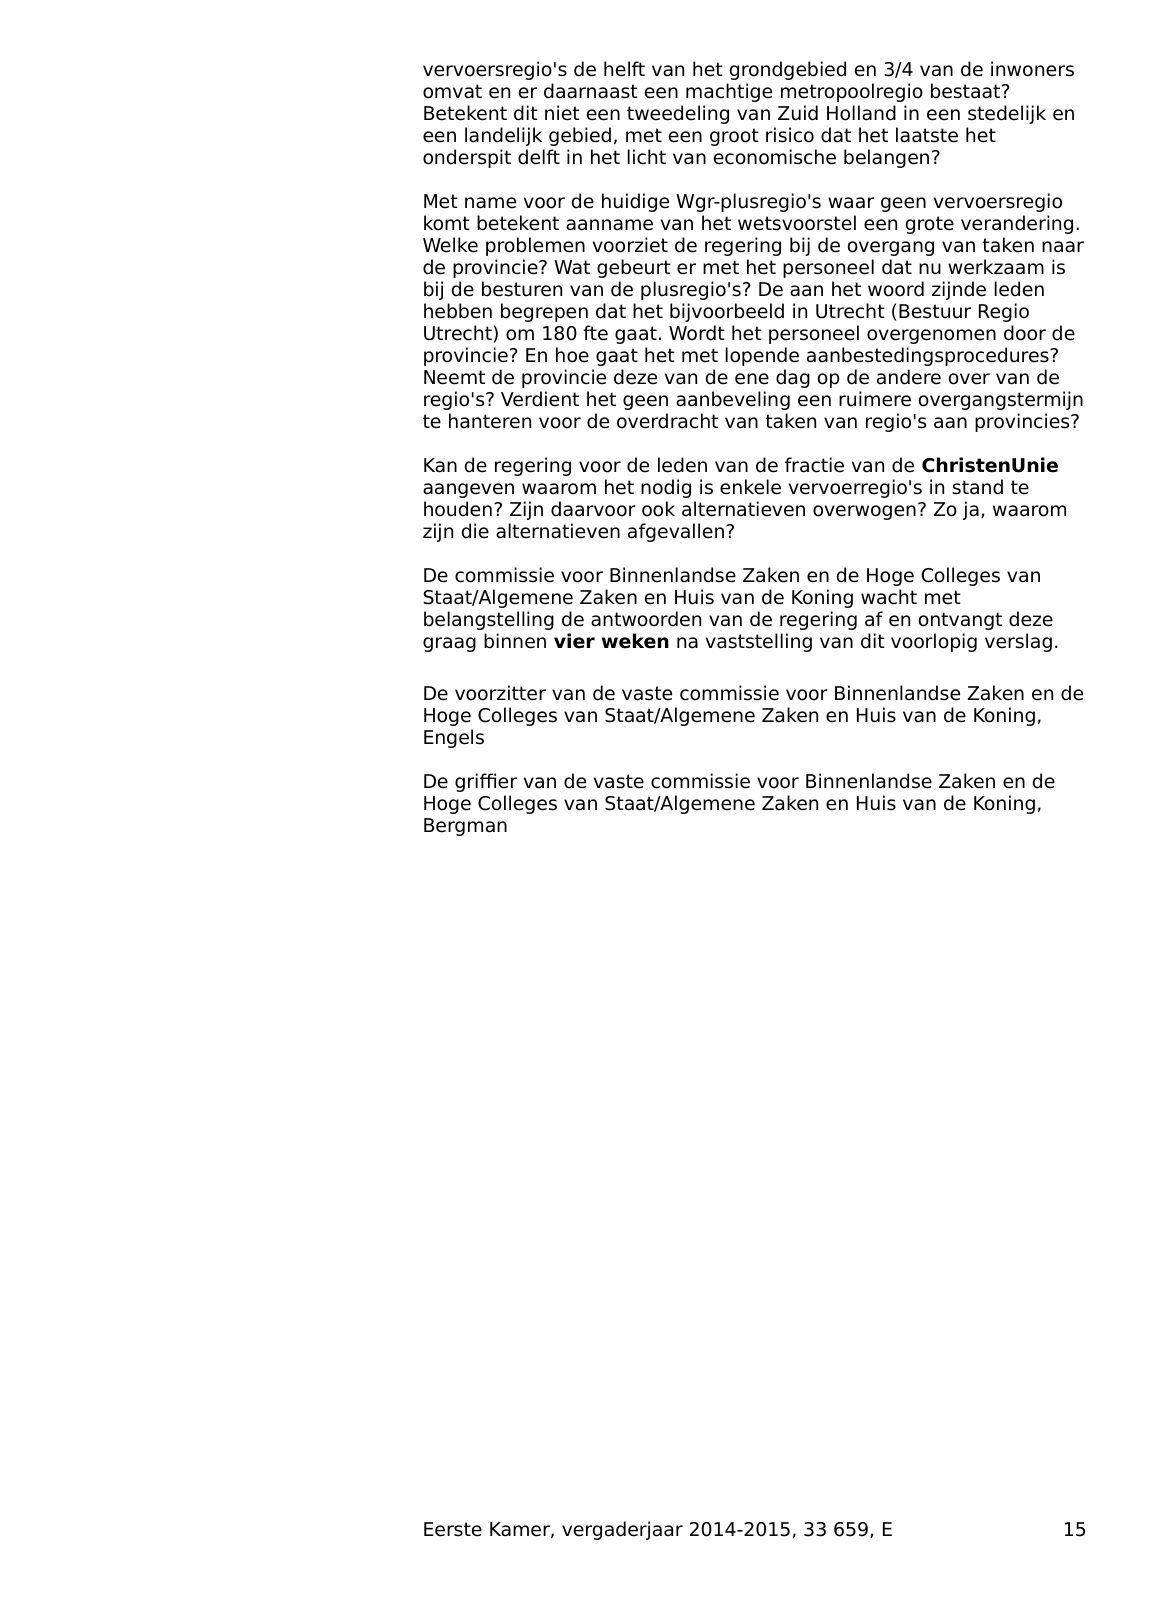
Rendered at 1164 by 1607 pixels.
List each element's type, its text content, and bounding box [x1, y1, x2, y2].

text De voorzitter van de vaste commissie voor Binnenlandse Zaken en de Hoge Colleges van Staat/Algemene Zaken en Huis van de Koning, Engels [422, 683, 1087, 749]
text Met name voor de huidige Wgr-plusregio's waar geen vervoersregio komt betekent aanname van het wetsvoorstel een grote verandering. Welke problemen voorziet de regering bij de overgang van taken naar de provincie? Wat gebeurt er met het personeel dat nu werkzaam is bij de besturen van de plusregio's? De aan het woord zijnde leden hebben begrepen dat het bijvoorbeeld in Utrecht (Bestuur Regio Utrecht) om 180 fte gaat. Wordt het personeel overgenomen door de provincie? En hoe gaat het met lopende aanbestedingsprocedures? Neemt de provincie deze van de ene dag op de andere over van de regio's? Verdient het geen aanbeveling een ruimere overgangstermijn te hanteren voor de overdracht van taken van regio's aan provincies? [422, 191, 1087, 433]
text vervoersregio's de helft van het grondgebied en 3/4 van de inwoners omvat en er daarnaast een machtige metropoolregio bestaat? Betekent dit niet een tweedeling van Zuid Holland in een stedelijk en een landelijk gebied, met een groot risico dat het laatste het onderspit delft in het licht van economische belangen? [422, 59, 1087, 169]
text De commissie voor Binnenlandse Zaken en de Hoge Colleges van Staat/Algemene Zaken en Huis van de Koning wacht met belangstelling de antwoorden van de regering af en ontvangt deze graag binnen vier weken na vaststelling van dit voorlopig verslag. [422, 565, 1087, 653]
text De griffier van de vaste commissie voor Binnenlandse Zaken en de Hoge Colleges van Staat/Algemene Zaken en Huis van de Koning, Bergman [422, 771, 1087, 837]
text Kan de regering voor de leden van de fractie van de ChristenUnie aangeven waarom het nodig is enkele vervoerregio's in stand te houden? Zijn daarvoor ook alternatieven overwogen? Zo ja, waarom zijn die alternatieven afgevallen? [422, 455, 1087, 543]
